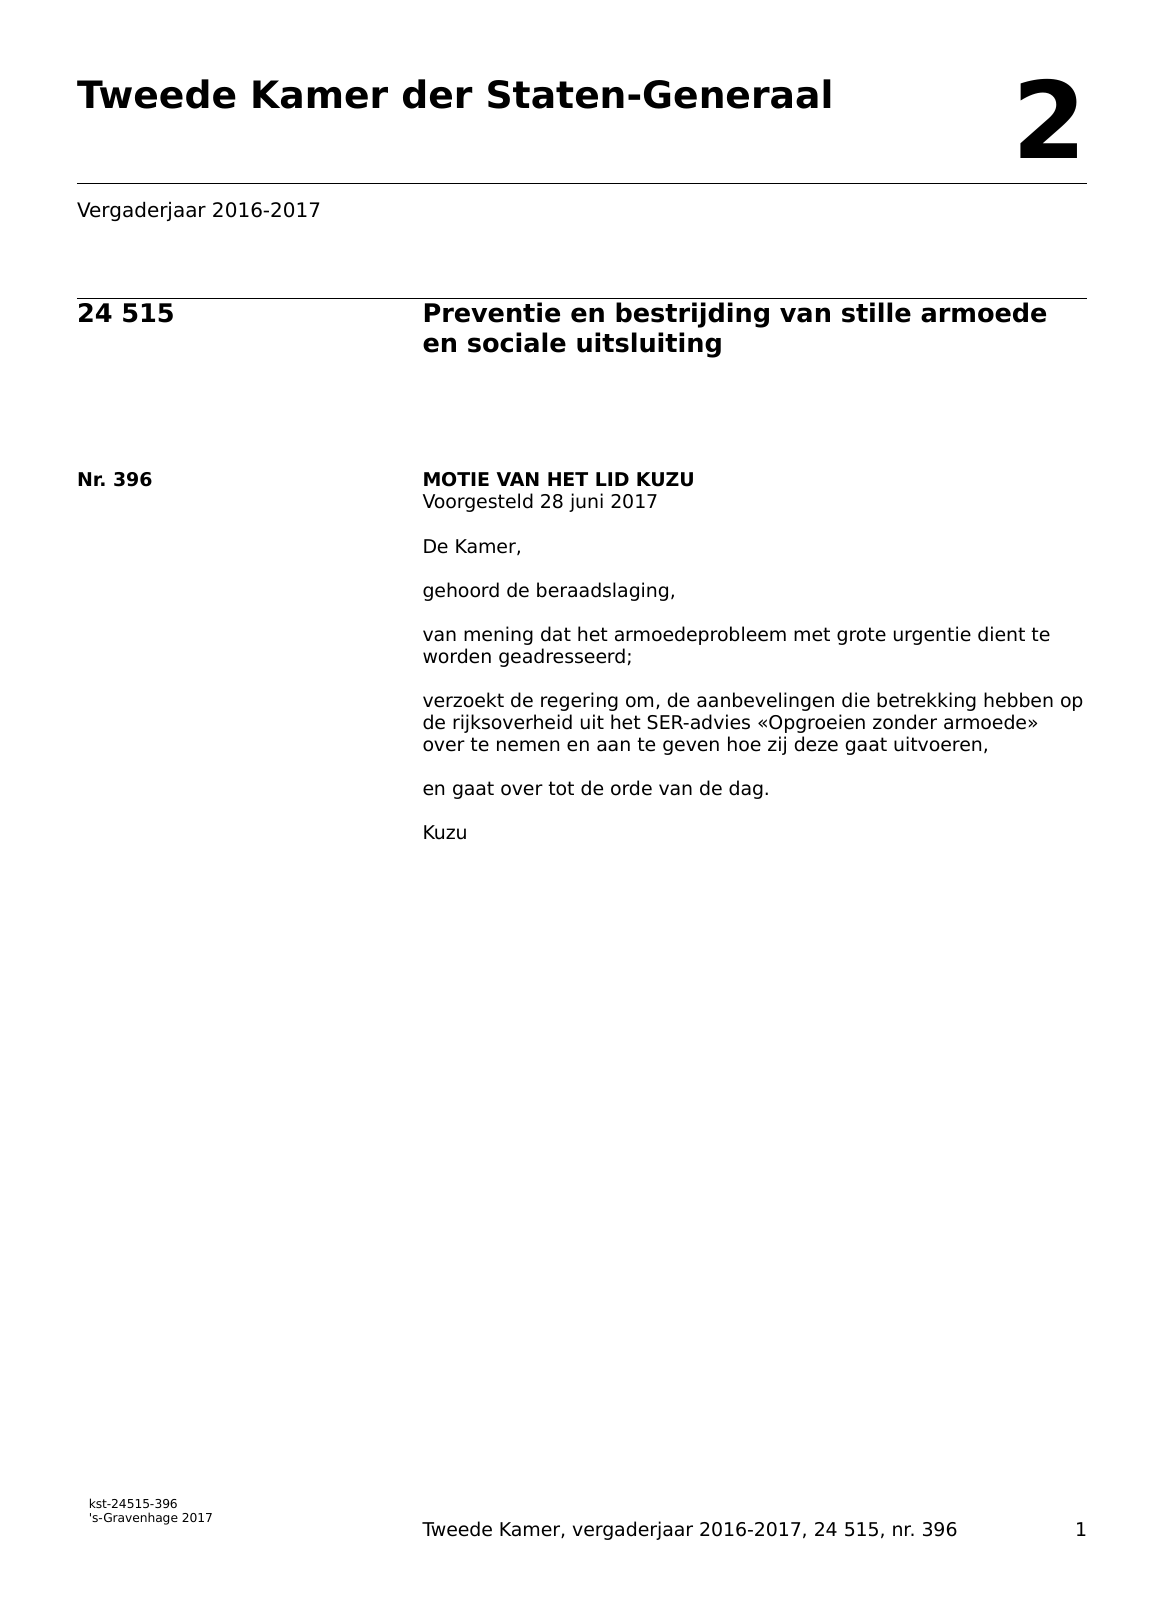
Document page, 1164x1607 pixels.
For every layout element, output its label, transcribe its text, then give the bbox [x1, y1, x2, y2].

text gehoord de beraadslaging, [422, 580, 1087, 602]
text en gaat over tot de orde van de dag. [422, 778, 1087, 800]
text van mening dat het armoedeprobleem met grote urgentie dient te worden geadresseerd; [422, 624, 1087, 668]
subtitle 24 515 Preventie en bestrijding van stille armoede en sociale uitsluiting [77, 299, 1087, 358]
text kst-24515-396 [88, 1497, 323, 1511]
text 's-Gravenhage 2017 [88, 1511, 323, 1525]
text Voorgesteld 28 juni 2017 [422, 491, 1087, 513]
text De Kamer, [422, 536, 1087, 557]
subtitle Nr. 396 MOTIE VAN HET LID KUZU [77, 469, 1087, 491]
table_cell Vergaderjaar 2016-2017 [77, 184, 1087, 298]
table_header Tweede Kamer der Staten-Generaal [77, 59, 886, 183]
table_header 2 [886, 59, 1087, 183]
text Kuzu [422, 822, 1087, 844]
text verzoekt de regering om, de aanbevelingen die betrekking hebben op de rijksoverheid uit het SER-advies «Opgroeien zonder armoede» over te nemen en aan te geven hoe zij deze gaat uitvoeren, [422, 690, 1087, 756]
